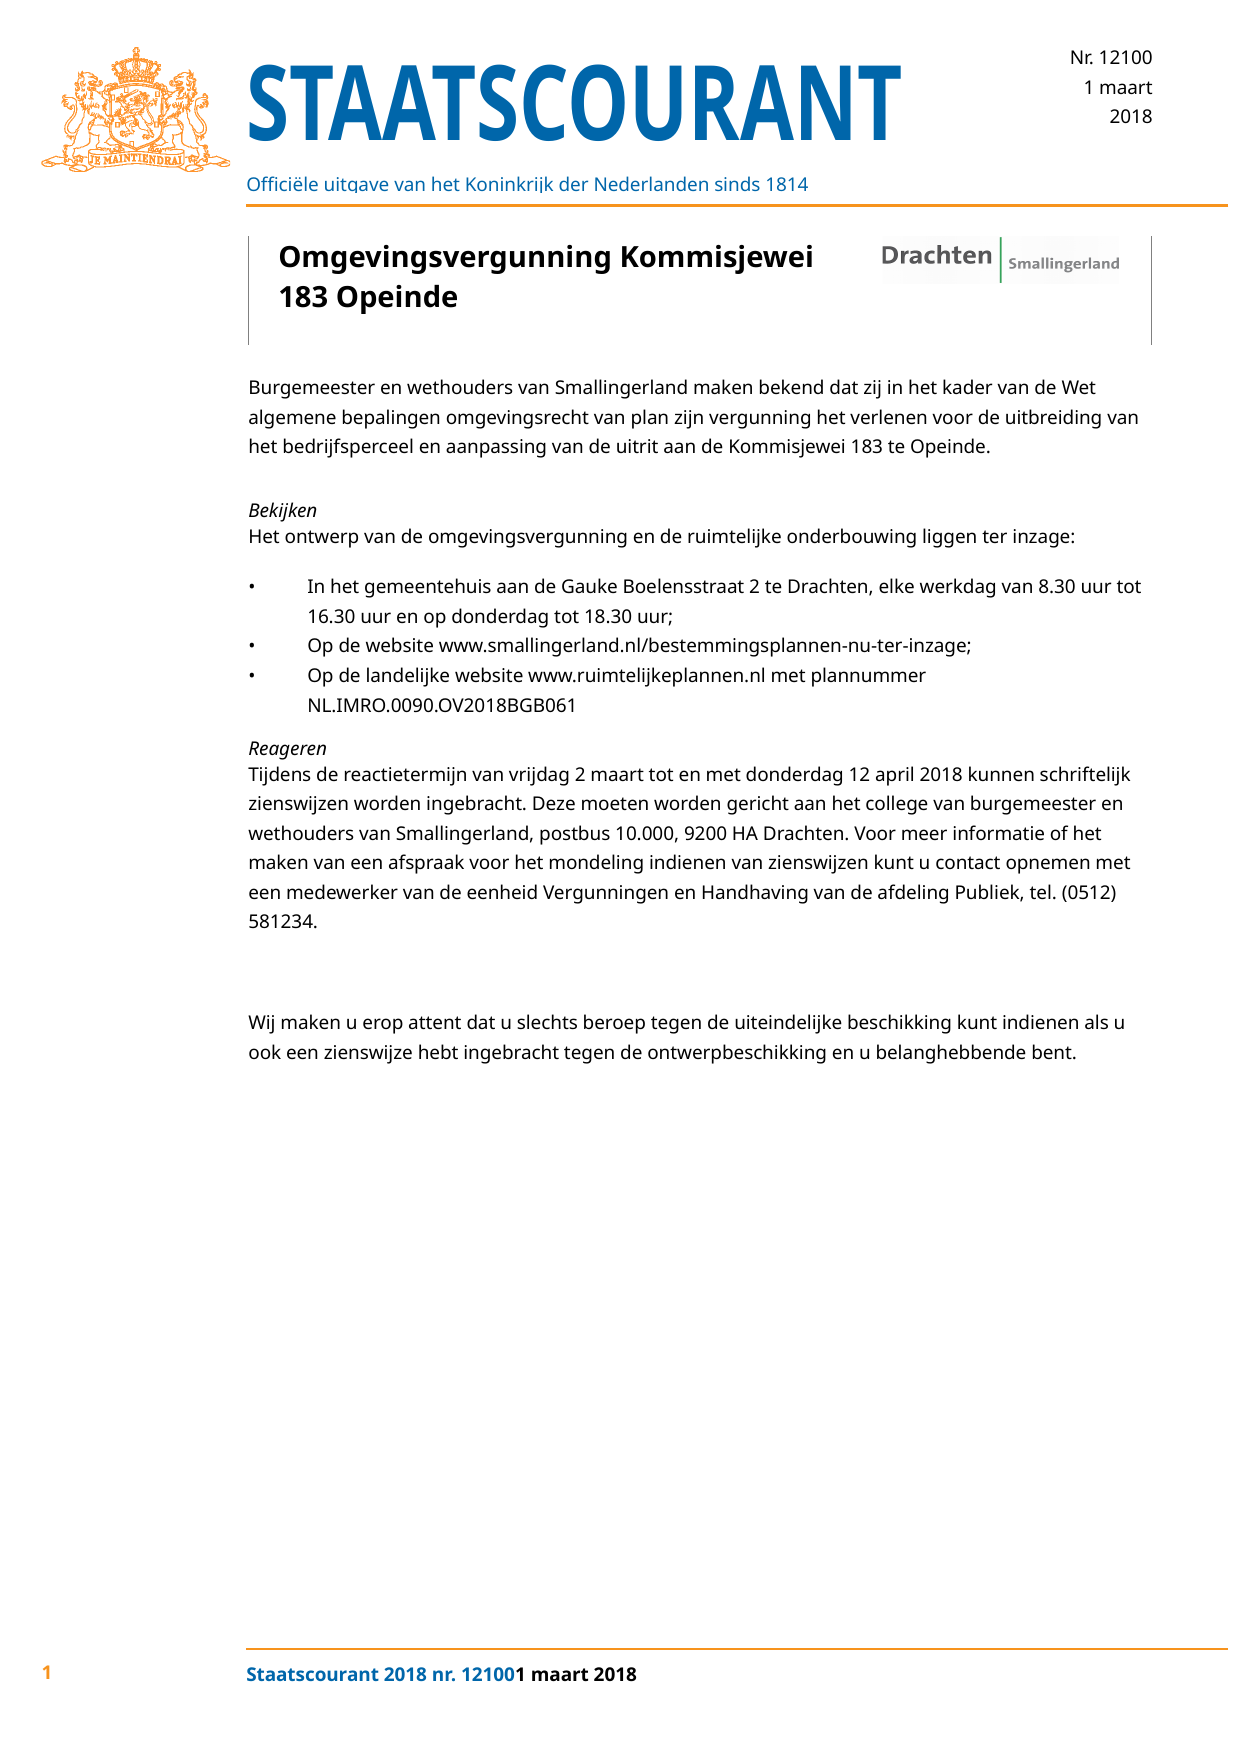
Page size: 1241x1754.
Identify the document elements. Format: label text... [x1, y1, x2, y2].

list Op de landelijke website www.ruimtelijkeplannen.nl met plannummer NL.IMRO.0090.OV2018BGB061 [248, 662, 1152, 718]
text Burgemeester en wethouders van Smallingerland maken bekend dat zij in het kader van de Wet algemene bepalingen omgevingsrecht van plan zijn vergunning het verlenen voor de uitbreiding van het bedrijfsperceel en aanpassing van de uitrit aan de Kommisjewei 183 te Opeinde. [248, 374, 1152, 459]
picture [882, 236, 1119, 284]
list In het gemeentehuis aan de Gauke Boelensstraat 2 te Drachten, elke werkdag van 8.30 uur tot 16.30 uur en op donderdag tot 18.30 uur; [248, 573, 1152, 629]
text Tijdens de reactietermijn van vrijdag 2 maart tot en met donderdag 12 april 2018 kunnen schriftelijk zienswijzen worden ingebracht. Deze moeten worden gericht aan het college van burgemeester en wethouders van Smallingerland, postbus 10.000, 9200 HA Drachten. Voor meer informatie of het maken van een afspraak voor het mondeling indienen van zienswijzen kunt u contact opnemen met een medewerker van de eenheid Vergunningen en Handhaving van de afdeling Publiek, tel. (0512) 581234. [248, 761, 1152, 934]
table_header [850, 236, 1151, 345]
list Op de website www.smallingerland.nl/bestemmingsplannen-nu-ter-inzage; [248, 633, 1152, 658]
text Bekijken [248, 497, 1152, 523]
text Het ontwerp van de omgevingsvergunning en de ruimtelijke onderbouwing liggen ter inzage: [248, 523, 1152, 549]
text Wij maken u erop attent dat u slechts beroep tegen de uiteindelijke beschikking kunt indienen als u ook een zienswijze hebt ingebracht tegen de ontwerpbeschikking en u belanghebbende bent. [248, 1009, 1152, 1065]
text Reageren [248, 735, 1152, 761]
picture [41, 47, 231, 172]
table_header Omgevingsvergunning Kommisjewei 183 Opeinde [249, 236, 850, 345]
